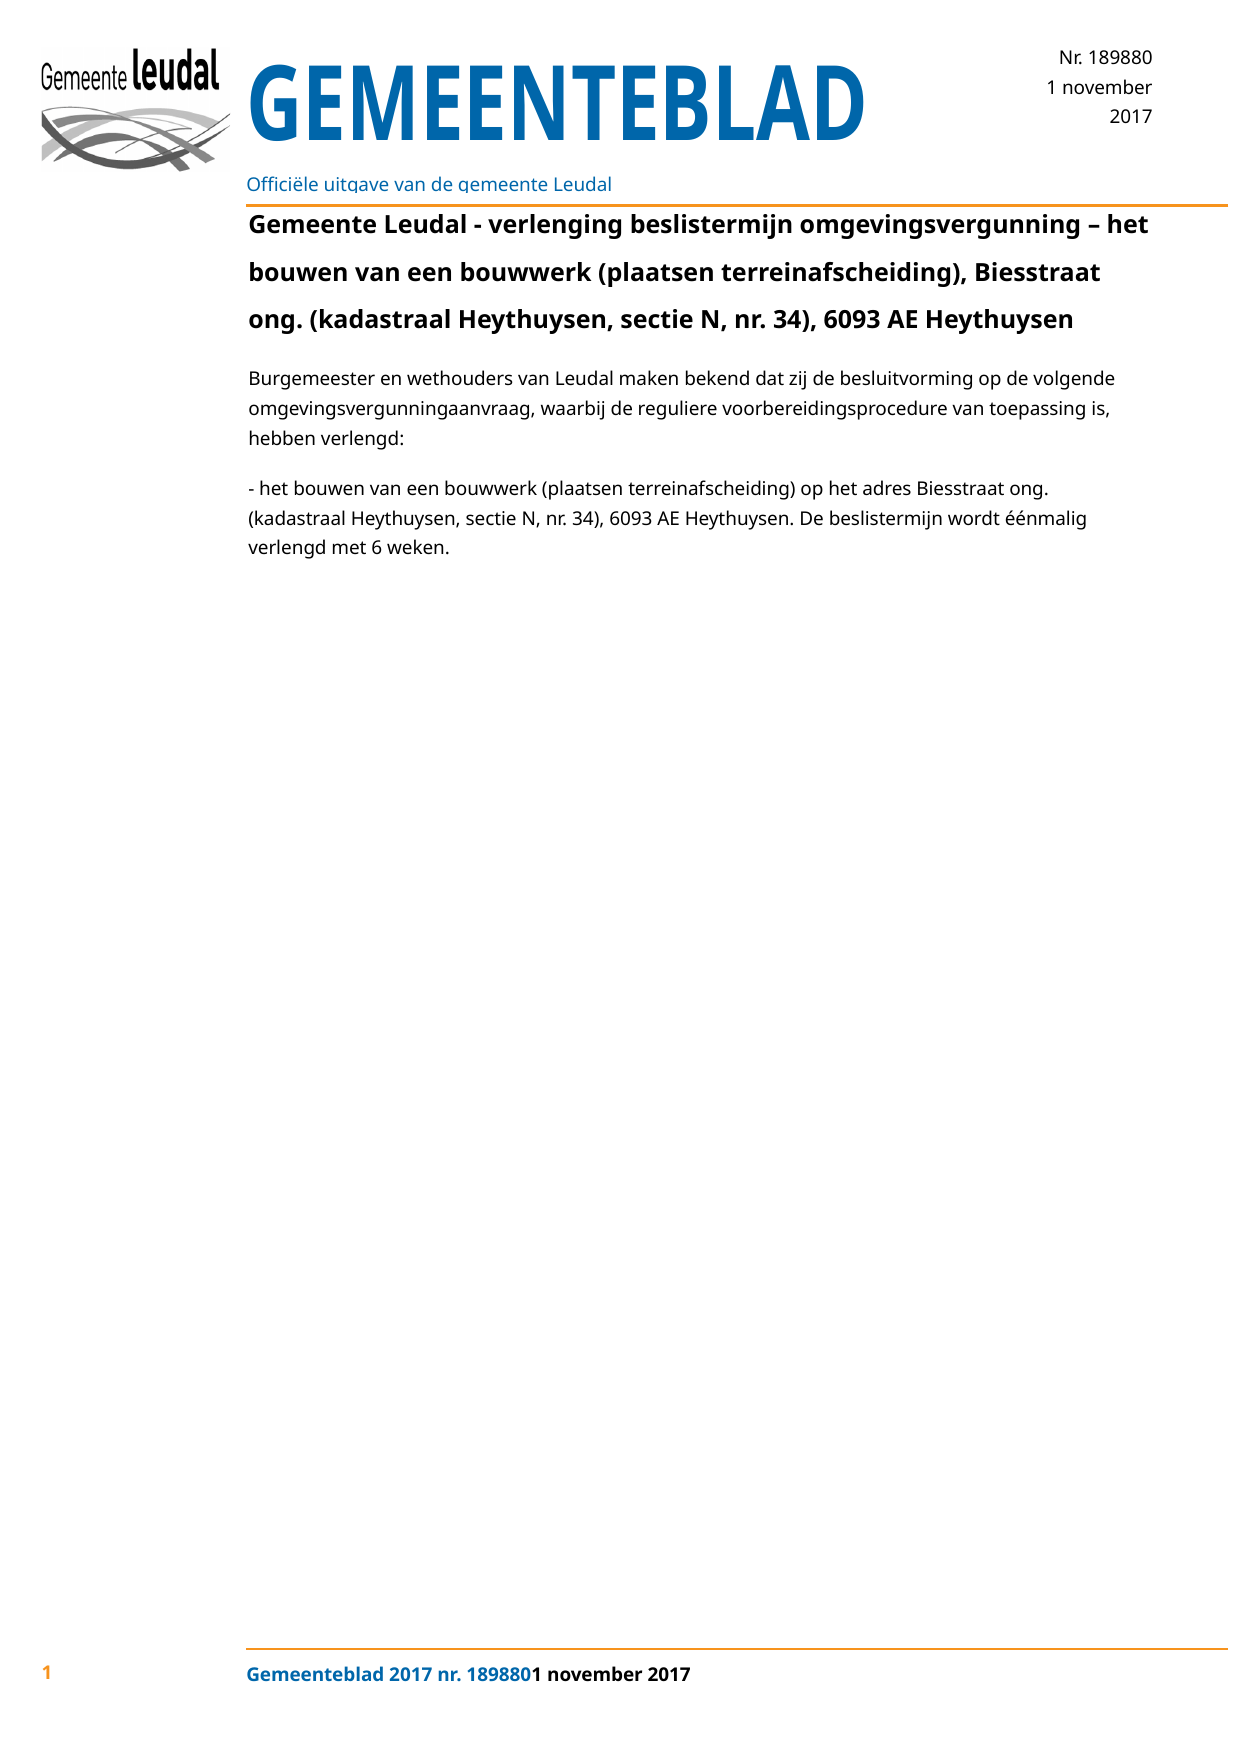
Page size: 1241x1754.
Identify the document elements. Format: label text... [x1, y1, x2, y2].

text Gemeente Leudal - verlenging beslistermijn omgevingsvergunning – het bouwen van een bouwwerk (plaatsen terreinafscheiding), Biesstraat ong. (kadastraal Heythuysen, sectie N, nr. 34), 6093 AE Heythuysen [248, 207, 1152, 336]
picture [41, 47, 231, 172]
text - het bouwen van een bouwwerk (plaatsen terreinafscheiding) op het adres Biesstraat ong. (kadastraal Heythuysen, sectie N, nr. 34), 6093 AE Heythuysen. De beslistermijn wordt éénmalig verlengd met 6 weken. [248, 475, 1152, 560]
text Burgemeester en wethouders van Leudal maken bekend dat zij de besluitvorming op de volgende omgevingsvergunningaanvraag, waarbij de reguliere voorbereidingsprocedure van toepassing is, hebben verlengd: [248, 366, 1152, 450]
